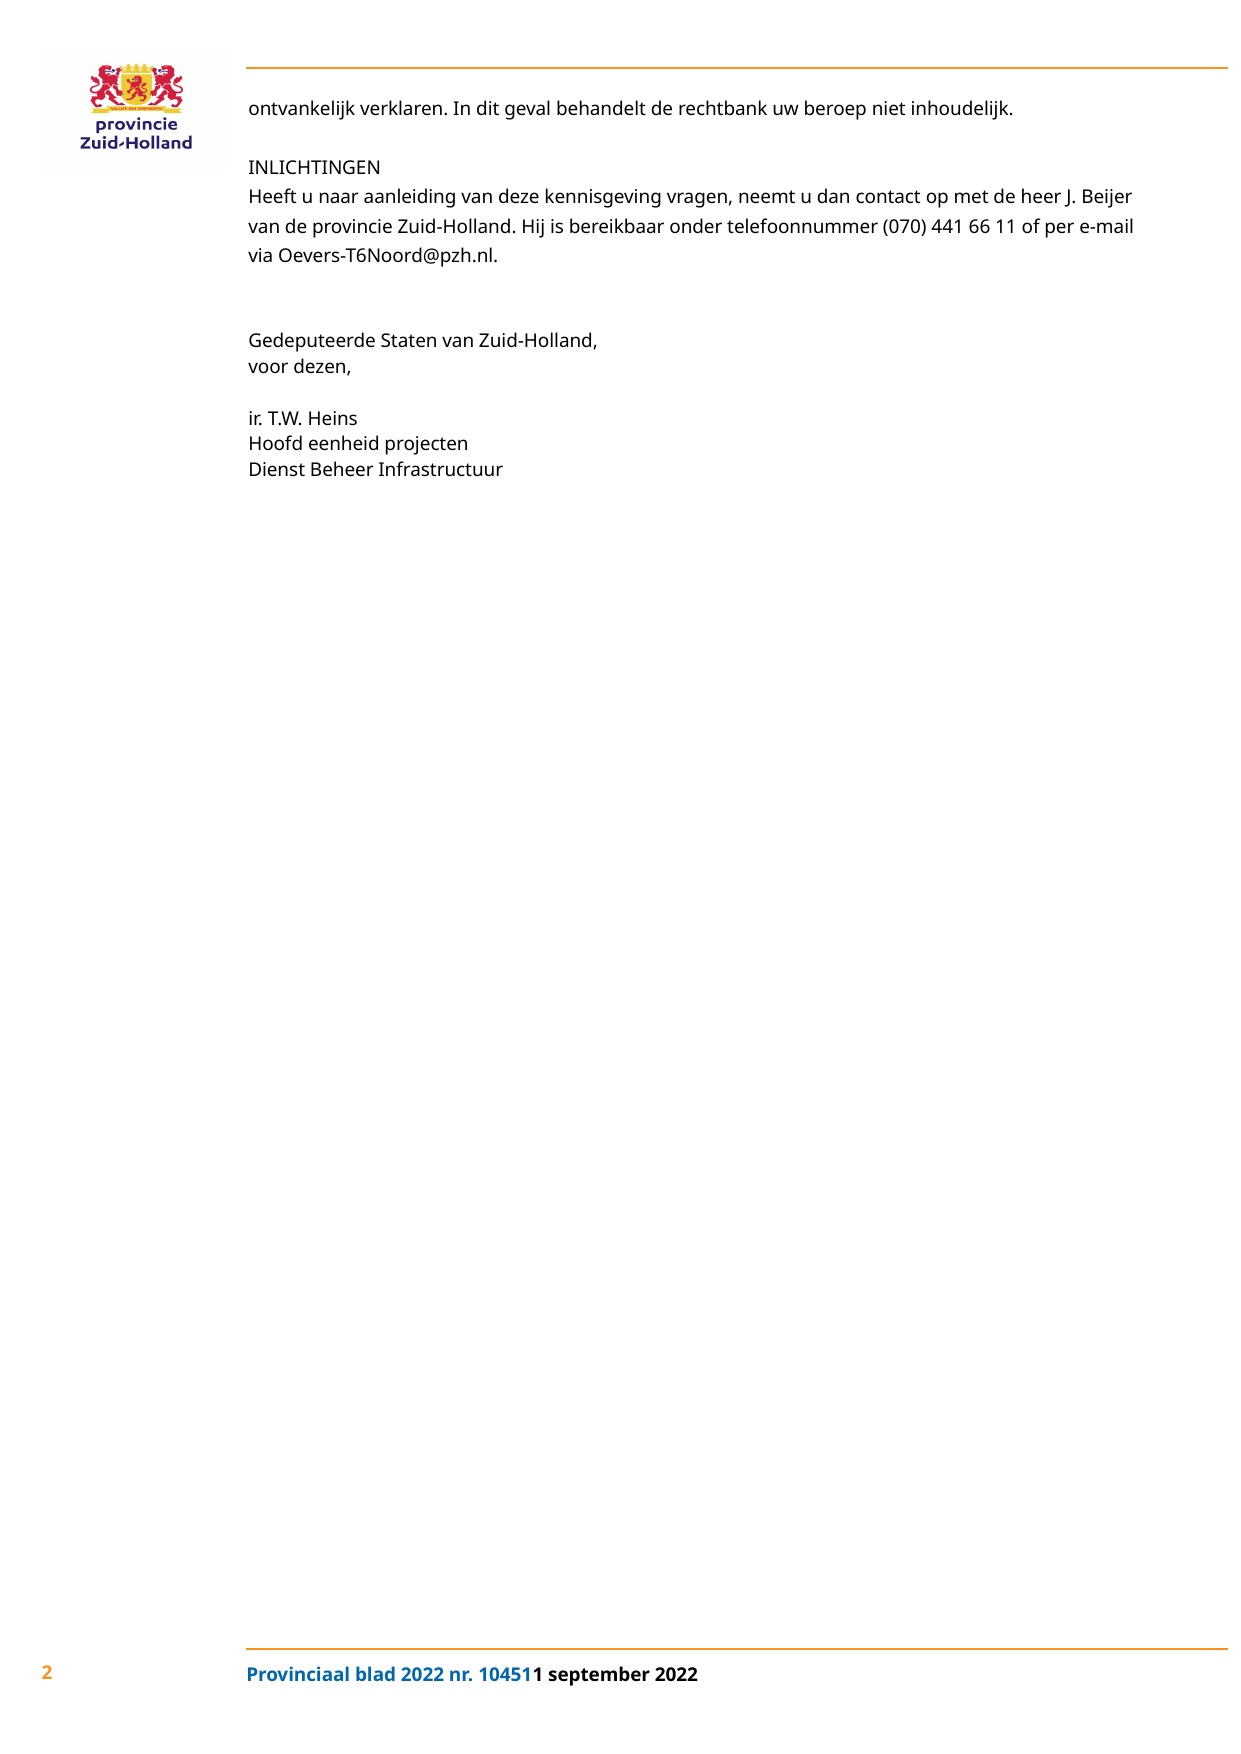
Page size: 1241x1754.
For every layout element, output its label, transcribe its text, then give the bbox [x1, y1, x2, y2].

text ontvankelijk verklaren. In dit geval behandelt de rechtbank uw beroep niet inhoudelijk. [248, 95, 1152, 121]
text Gedeputeerde Staten van Zuid-Holland, [248, 328, 1152, 353]
text INLICHTINGEN [248, 154, 1152, 180]
text Hoofd eenheid projecten [248, 431, 1152, 456]
text voor dezen, [248, 353, 1152, 379]
text Heeft u naar aanleiding van deze kennisgeving vragen, neemt u dan contact op met de heer J. Beijer van de provincie Zuid-Holland. Hij is bereikbaar onder telefoonnummer (070) 441 66 11 of per e-mail via Oevers-T6Noord@pzh.nl. [248, 183, 1152, 268]
picture [41, 47, 231, 172]
text Dienst Beheer Infrastructuur [248, 456, 1152, 482]
text ir. T.W. Heins [248, 405, 1152, 431]
